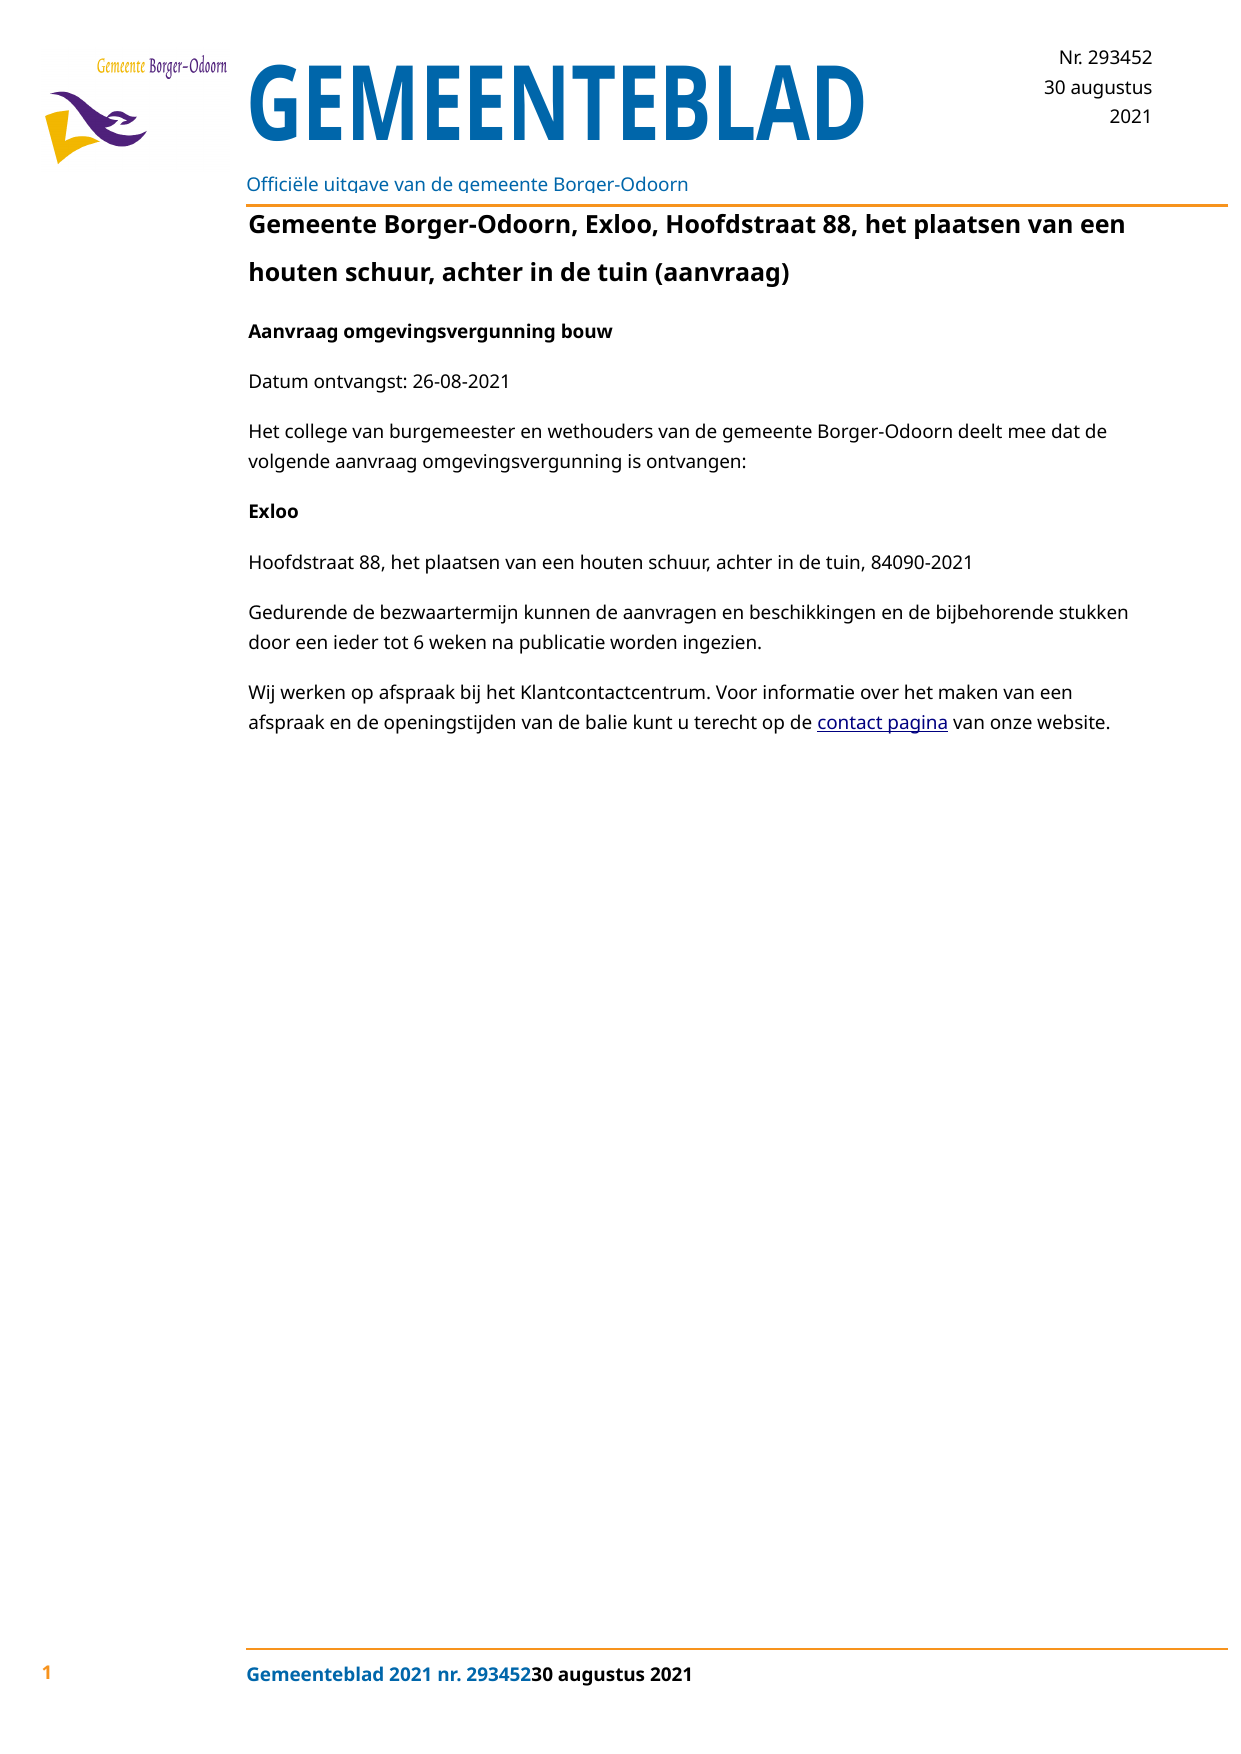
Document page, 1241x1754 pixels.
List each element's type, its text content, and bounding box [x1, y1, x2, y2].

text Hoofdstraat 88, het plaatsen van een houten schuur, achter in de tuin, 84090-2021 [248, 549, 1152, 575]
text Exloo [248, 499, 1152, 524]
text Gedurende de bezwaartermijn kunnen de aanvragen en beschikkingen en de bijbehorende stukken door een ieder tot 6 weken na publicatie worden ingezien. [248, 599, 1152, 655]
text Gemeente Borger-Odoorn, Exloo, Hoofdstraat 88, het plaatsen van een houten schuur, achter in de tuin (aanvraag) [248, 207, 1152, 288]
text Het college van burgemeester en wethouders van de gemeente Borger-Odoorn deelt mee dat de volgende aanvraag omgevingsvergunning is ontvangen: [248, 419, 1152, 474]
text Wij werken op afspraak bij het Klantcontactcentrum. Voor informatie over het maken van een afspraak en de openingstijden van de balie kunt u terecht op de contact pagina van onze website. [248, 679, 1152, 735]
text Datum ontvangst: 26-08-2021 [248, 368, 1152, 394]
picture [41, 47, 231, 172]
text Aanvraag omgevingsvergunning bouw [248, 318, 1152, 344]
